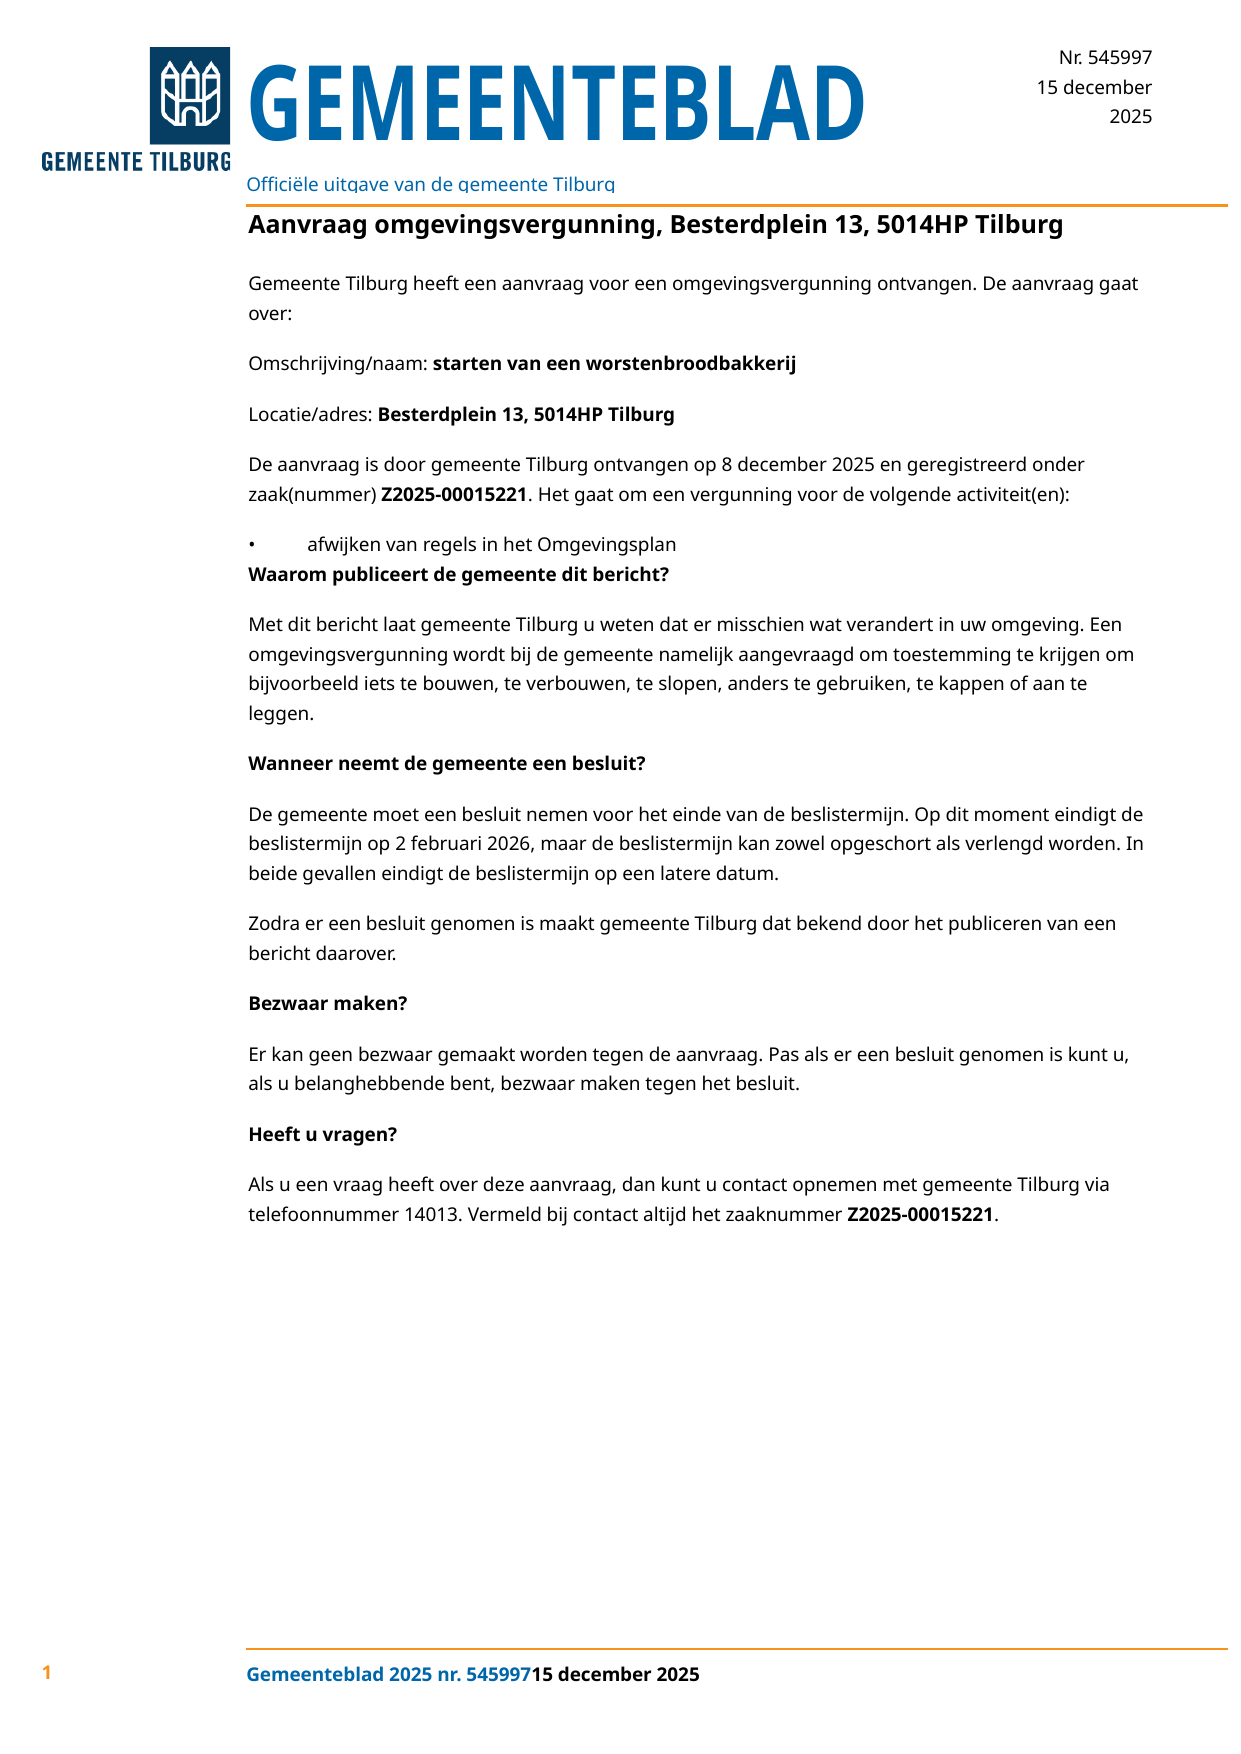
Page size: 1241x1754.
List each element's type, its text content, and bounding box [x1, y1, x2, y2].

text Gemeente Tilburg heeft een aanvraag voor een omgevingsvergunning ontvangen. De aanvraag gaat over: [248, 270, 1152, 326]
text Omschrijving/naam: starten van een worstenbroodbakkerij [248, 350, 1152, 376]
text Er kan geen bezwaar gemaakt worden tegen de aanvraag. Pas als er een besluit genomen is kunt u, als u belanghebbende bent, bezwaar maken tegen het besluit. [248, 1041, 1152, 1096]
text Bezwaar maken? [248, 990, 1152, 1016]
text Aanvraag omgevingsvergunning, Besterdplein 13, 5014HP Tilburg [248, 207, 1152, 241]
text Heeft u vragen? [248, 1121, 1152, 1146]
text De aanvraag is door gemeente Tilburg ontvangen op 8 december 2025 en geregistreerd onder zaak(nummer) Z2025-00015221. Het gaat om een vergunning voor de volgende activiteit(en): [248, 451, 1152, 506]
text Zodra er een besluit genomen is maakt gemeente Tilburg dat bekend door het publiceren van een bericht daarover. [248, 910, 1152, 966]
text Wanneer neemt de gemeente een besluit? [248, 750, 1152, 776]
text Waarom publiceert de gemeente dit bericht? [248, 561, 1152, 586]
text De gemeente moet een besluit nemen voor het einde van de beslistermijn. Op dit moment eindigt de beslistermijn op 2 februari 2026, maar de beslistermijn kan zowel opgeschort als verlengd worden. In beide gevallen eindigt de beslistermijn op een latere datum. [248, 801, 1152, 886]
list afwijken van regels in het Omgevingsplan [248, 531, 1152, 557]
text Locatie/adres: Besterdplein 13, 5014HP Tilburg [248, 401, 1152, 426]
text Met dit bericht laat gemeente Tilburg u weten dat er misschien wat verandert in uw omgeving. Een omgevingsvergunning wordt bij de gemeente namelijk aangevraagd om toestemming te krijgen om bijvoorbeeld iets te bouwen, te verbouwen, te slopen, anders te gebruiken, te kappen of aan te leggen. [248, 611, 1152, 726]
picture [41, 47, 231, 172]
text Als u een vraag heeft over deze aanvraag, dan kunt u contact opnemen met gemeente Tilburg via telefoonnummer 14013. Vermeld bij contact altijd het zaaknummer Z2025-00015221. [248, 1171, 1152, 1226]
